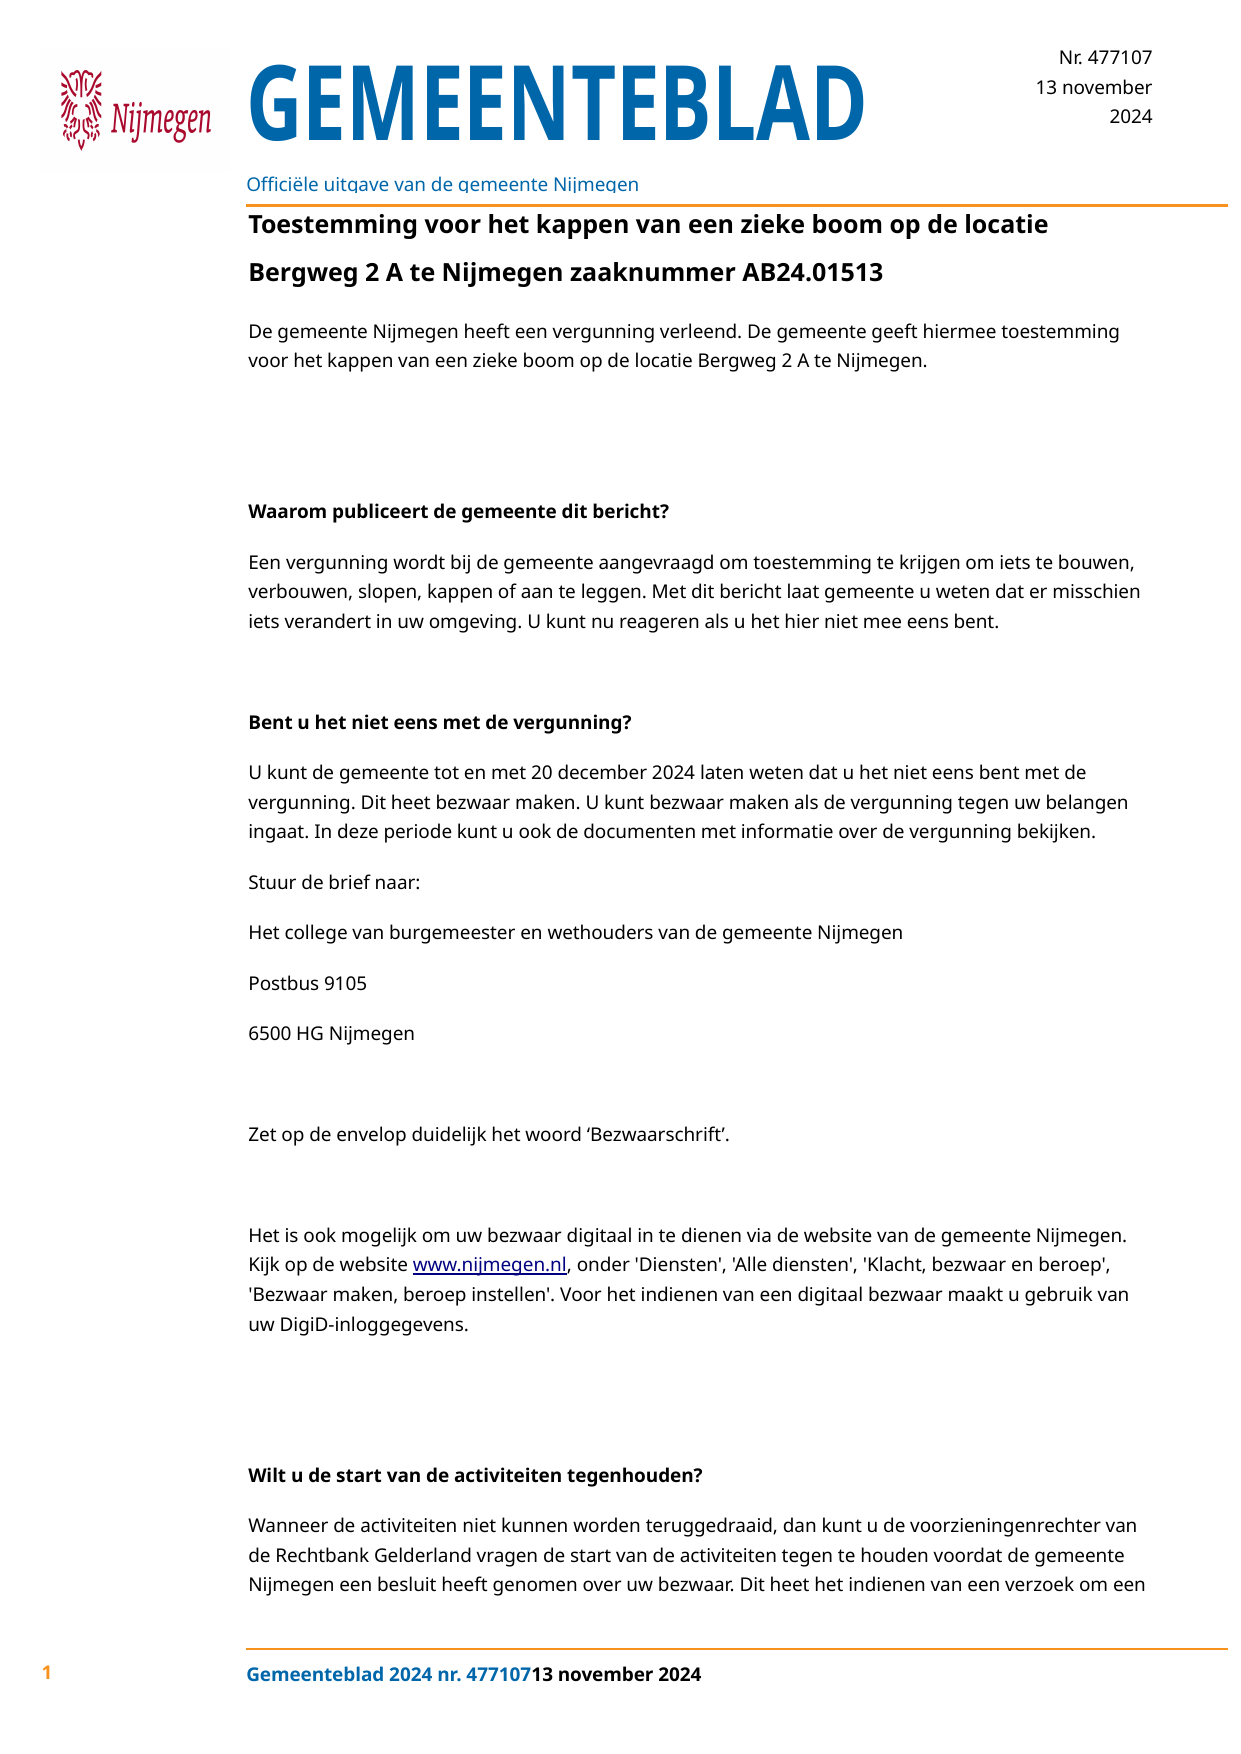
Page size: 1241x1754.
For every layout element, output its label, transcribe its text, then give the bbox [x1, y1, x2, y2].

text Het is ook mogelijk om uw bezwaar digitaal in te dienen via de website van de gemeente Nijmegen. Kijk op de website www.nijmegen.nl, onder 'Diensten', 'Alle diensten', 'Klacht, bezwaar en beroep', 'Bezwaar maken, beroep instellen'. Voor het indienen van een digitaal bezwaar maakt u gebruik van uw DigiD-inloggegevens. [248, 1222, 1152, 1337]
text Bent u het niet eens met de vergunning? [248, 709, 1152, 735]
text Stuur de brief naar: [248, 869, 1152, 895]
text Zet op de envelop duidelijk het woord ‘Bezwaarschrift’. [248, 1121, 1152, 1147]
text Waarom publiceert de gemeente dit bericht? [248, 499, 1152, 524]
text Postbus 9105 [248, 970, 1152, 996]
text 6500 HG Nijmegen [248, 1020, 1152, 1046]
text U kunt de gemeente tot en met 20 december 2024 laten weten dat u het niet eens bent met de vergunning. Dit heet bezwaar maken. U kunt bezwaar maken als de vergunning tegen uw belangen ingaat. In deze periode kunt u ook de documenten met informatie over de vergunning bekijken. [248, 759, 1152, 844]
text Het college van burgemeester en wethouders van de gemeente Nijmegen [248, 919, 1152, 945]
text Wilt u de start van de activiteiten tegenhouden? [248, 1462, 1152, 1488]
picture [41, 47, 231, 172]
text Een vergunning wordt bij de gemeente aangevraagd om toestemming te krijgen om iets te bouwen, verbouwen, slopen, kappen of aan te leggen. Met dit bericht laat gemeente u weten dat er misschien iets verandert in uw omgeving. U kunt nu reageren als u het hier niet mee eens bent. [248, 549, 1152, 634]
text De gemeente Nijmegen heeft een vergunning verleend. De gemeente geeft hiermee toestemming voor het kappen van een zieke boom op de locatie Bergweg 2 A te Nijmegen. [248, 318, 1152, 373]
text Toestemming voor het kappen van een zieke boom op de locatie Bergweg 2 A te Nijmegen zaaknummer AB24.01513 [248, 207, 1152, 288]
text Wanneer de activiteiten niet kunnen worden teruggedraaid, dan kunt u de voorzieningenrechter van de Rechtbank Gelderland vragen de start van de activiteiten tegen te houden voordat de gemeente Nijmegen een besluit heeft genomen over uw bezwaar. Dit heet het indienen van een verzoek om een [248, 1512, 1152, 1597]
